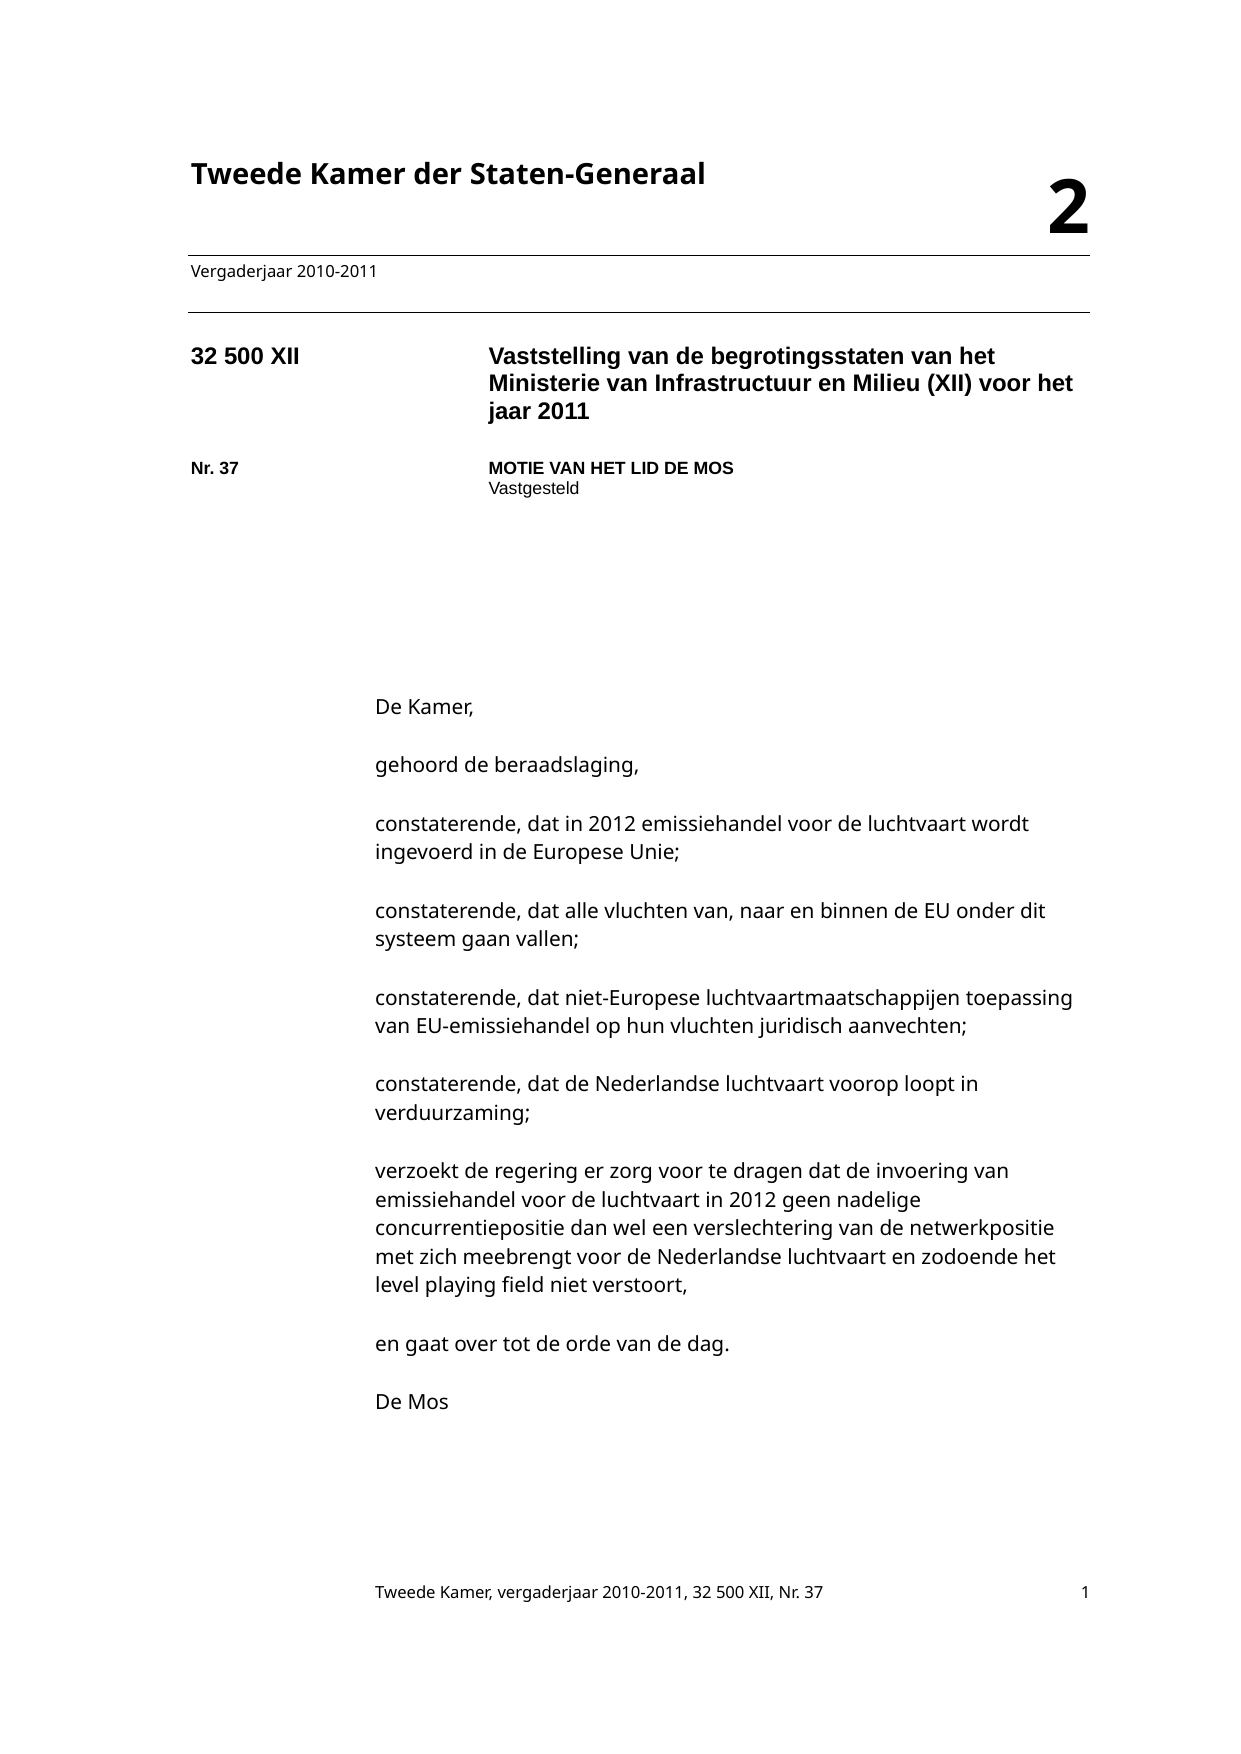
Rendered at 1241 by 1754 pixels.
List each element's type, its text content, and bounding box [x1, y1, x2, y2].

text constaterende, dat alle vluchten van, naar en binnen de EU onder dit systeem gaan vallen; [375, 896, 1090, 953]
table_cell 32 500 XII [188, 339, 485, 454]
text De Kamer, [375, 692, 1090, 721]
text constaterende, dat de Nederlandse luchtvaart voorop loopt in verduurzaming; [375, 1069, 1090, 1126]
table_cell [485, 256, 1090, 312]
text en gaat over tot de orde van de dag. [375, 1329, 1090, 1357]
table_cell MOTIE VAN HET LID DE MOS Vastgesteld [485, 455, 1090, 573]
table_header Tweede Kamer der Staten-Generaal [188, 150, 909, 255]
text De Mos [375, 1387, 1090, 1416]
text gehoord de beraadslaging, [375, 751, 1090, 779]
text constaterende, dat niet-Europese luchtvaartmaatschappijen toepassing van EU-emissiehandel op hun vluchten juridisch aanvechten; [375, 983, 1090, 1039]
table_cell Vaststelling van de begrotingsstaten van het Ministerie van Infrastructuur en Milieu (XII) voor het jaar 2011 [485, 339, 1090, 454]
table_cell [485, 313, 1090, 339]
text constaterende, dat in 2012 emissiehandel voor de luchtvaart wordt ingevoerd in de Europese Unie; [375, 809, 1090, 866]
table_cell Vergaderjaar 2010-2011 [188, 256, 485, 312]
text verzoekt de regering er zorg voor te dragen dat de invoering van emissiehandel voor de luchtvaart in 2012 geen nadelige concurrentiepositie dan wel een verslechtering van de netwerkpositie met zich meebrengt voor de Nederlandse luchtvaart en zodoende het level playing field niet verstoort, [375, 1156, 1090, 1299]
table_cell Nr. 37 [188, 455, 485, 573]
table_cell [188, 313, 485, 339]
table_header 2 [910, 150, 1090, 255]
